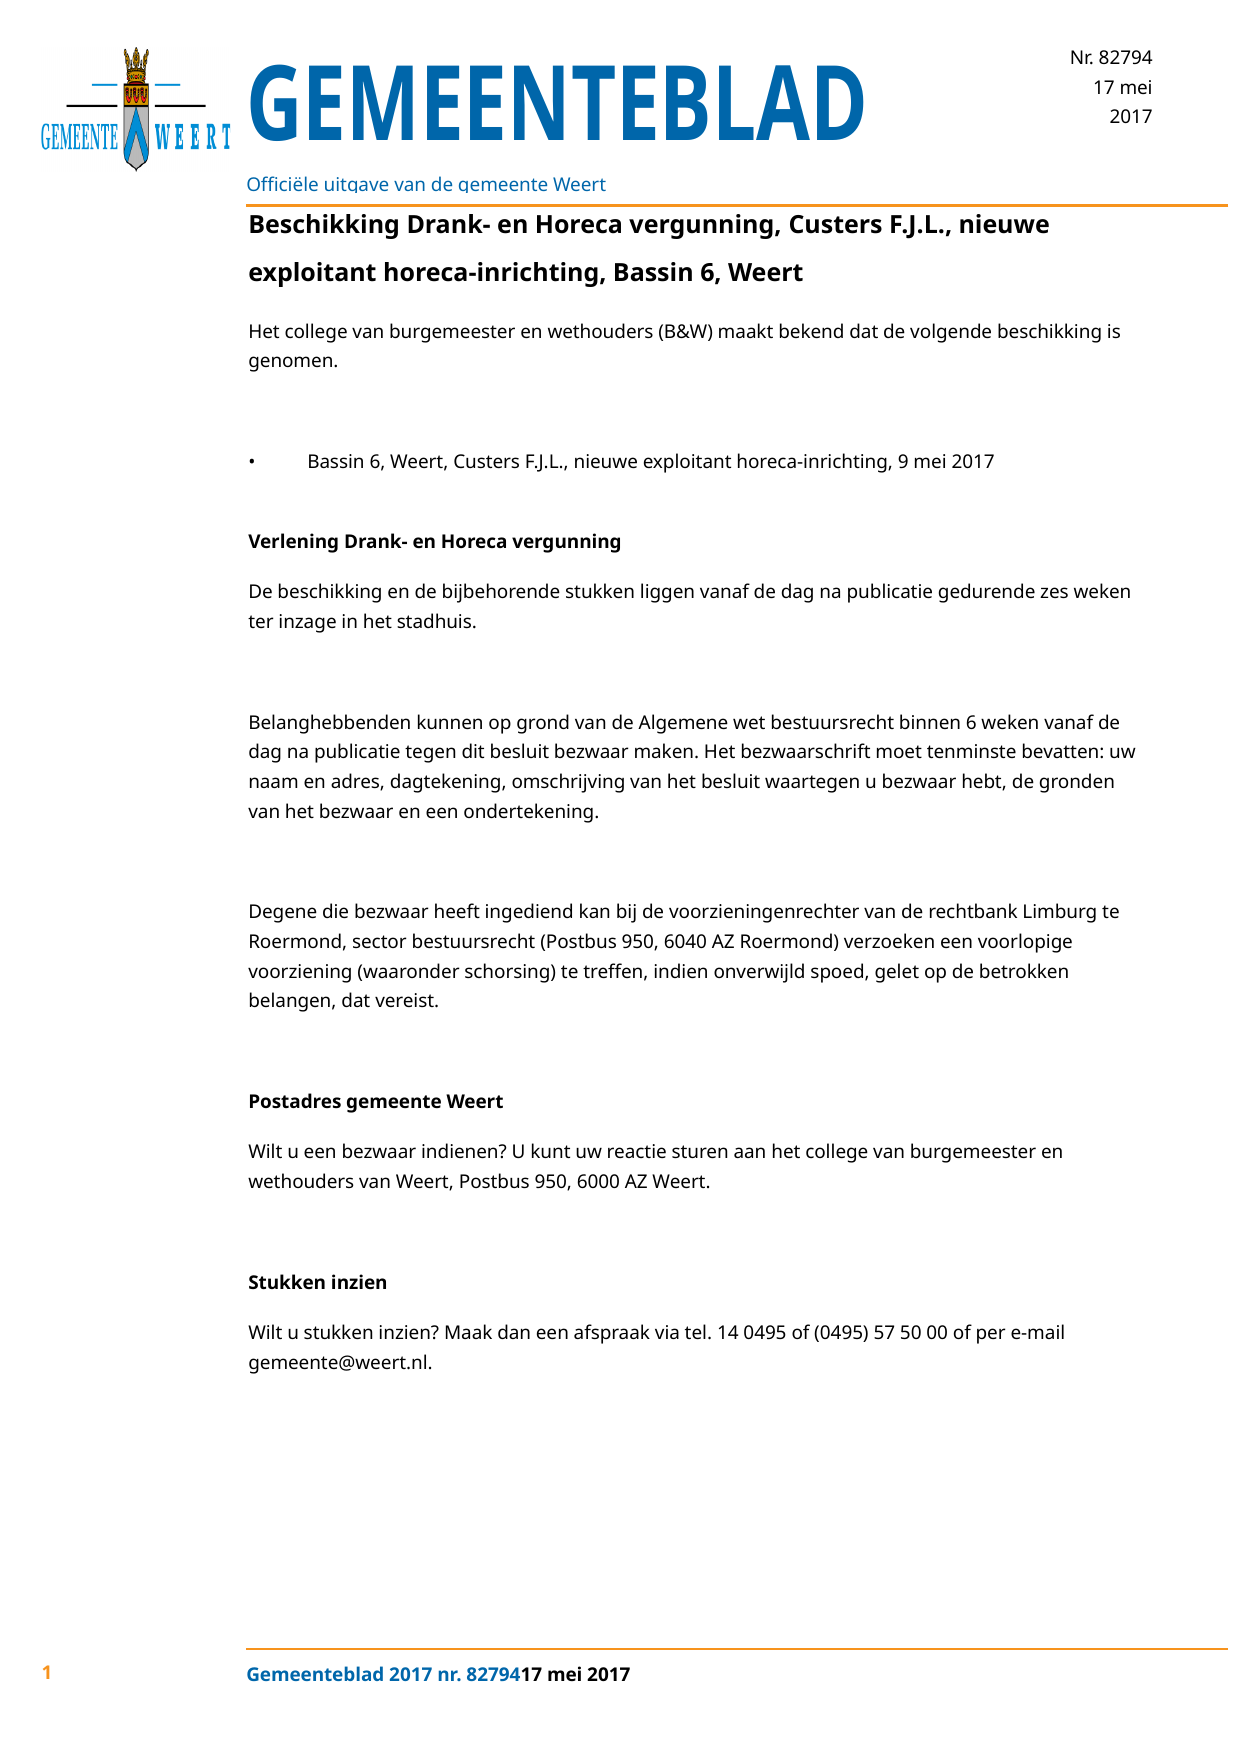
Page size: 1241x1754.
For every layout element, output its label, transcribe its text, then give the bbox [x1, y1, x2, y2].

text De beschikking en de bijbehorende stukken liggen vanaf de dag na publicatie gedurende zes weken ter inzage in het stadhuis. [248, 579, 1152, 634]
text Stukken inzien [248, 1269, 1152, 1295]
text Postadres gemeente Weert [248, 1088, 1152, 1114]
text Verlening Drank- en Horeca vergunning [248, 528, 1152, 554]
text Degene die bezwaar heeft ingediend kan bij de voorzieningenrechter van de rechtbank Limburg te Roermond, sector bestuursrecht (Postbus 950, 6040 AZ Roermond) verzoeken een voorlopige voorziening (waaronder schorsing) te treffen, indien onverwijld spoed, gelet op de betrokken belangen, dat vereist. [248, 899, 1152, 1013]
text Belanghebbenden kunnen op grond van de Algemene wet bestuursrecht binnen 6 weken vanaf de dag na publicatie tegen dit besluit bezwaar maken. Het bezwaarschrift moet tenminste bevatten: uw naam en adres, dagtekening, omschrijving van het besluit waartegen u bezwaar hebt, de gronden van het bezwaar en een ondertekening. [248, 709, 1152, 824]
text Wilt u stukken inzien? Maak dan een afspraak via tel. 14 0495 of (0495) 57 50 00 of per e-mail gemeente@weert.nl. [248, 1319, 1152, 1375]
text Beschikking Drank- en Horeca vergunning, Custers F.J.L., nieuwe exploitant horeca-inrichting, Bassin 6, Weert [248, 207, 1152, 288]
list Bassin 6, Weert, Custers F.J.L., nieuwe exploitant horeca-inrichting, 9 mei 2017 [248, 448, 1152, 474]
picture [41, 47, 231, 172]
text Het college van burgemeester en wethouders (B&W) maakt bekend dat de volgende beschikking is genomen. [248, 318, 1152, 373]
text Wilt u een bezwaar indienen? U kunt uw reactie sturen aan het college van burgemeester en wethouders van Weert, Postbus 950, 6000 AZ Weert. [248, 1139, 1152, 1194]
